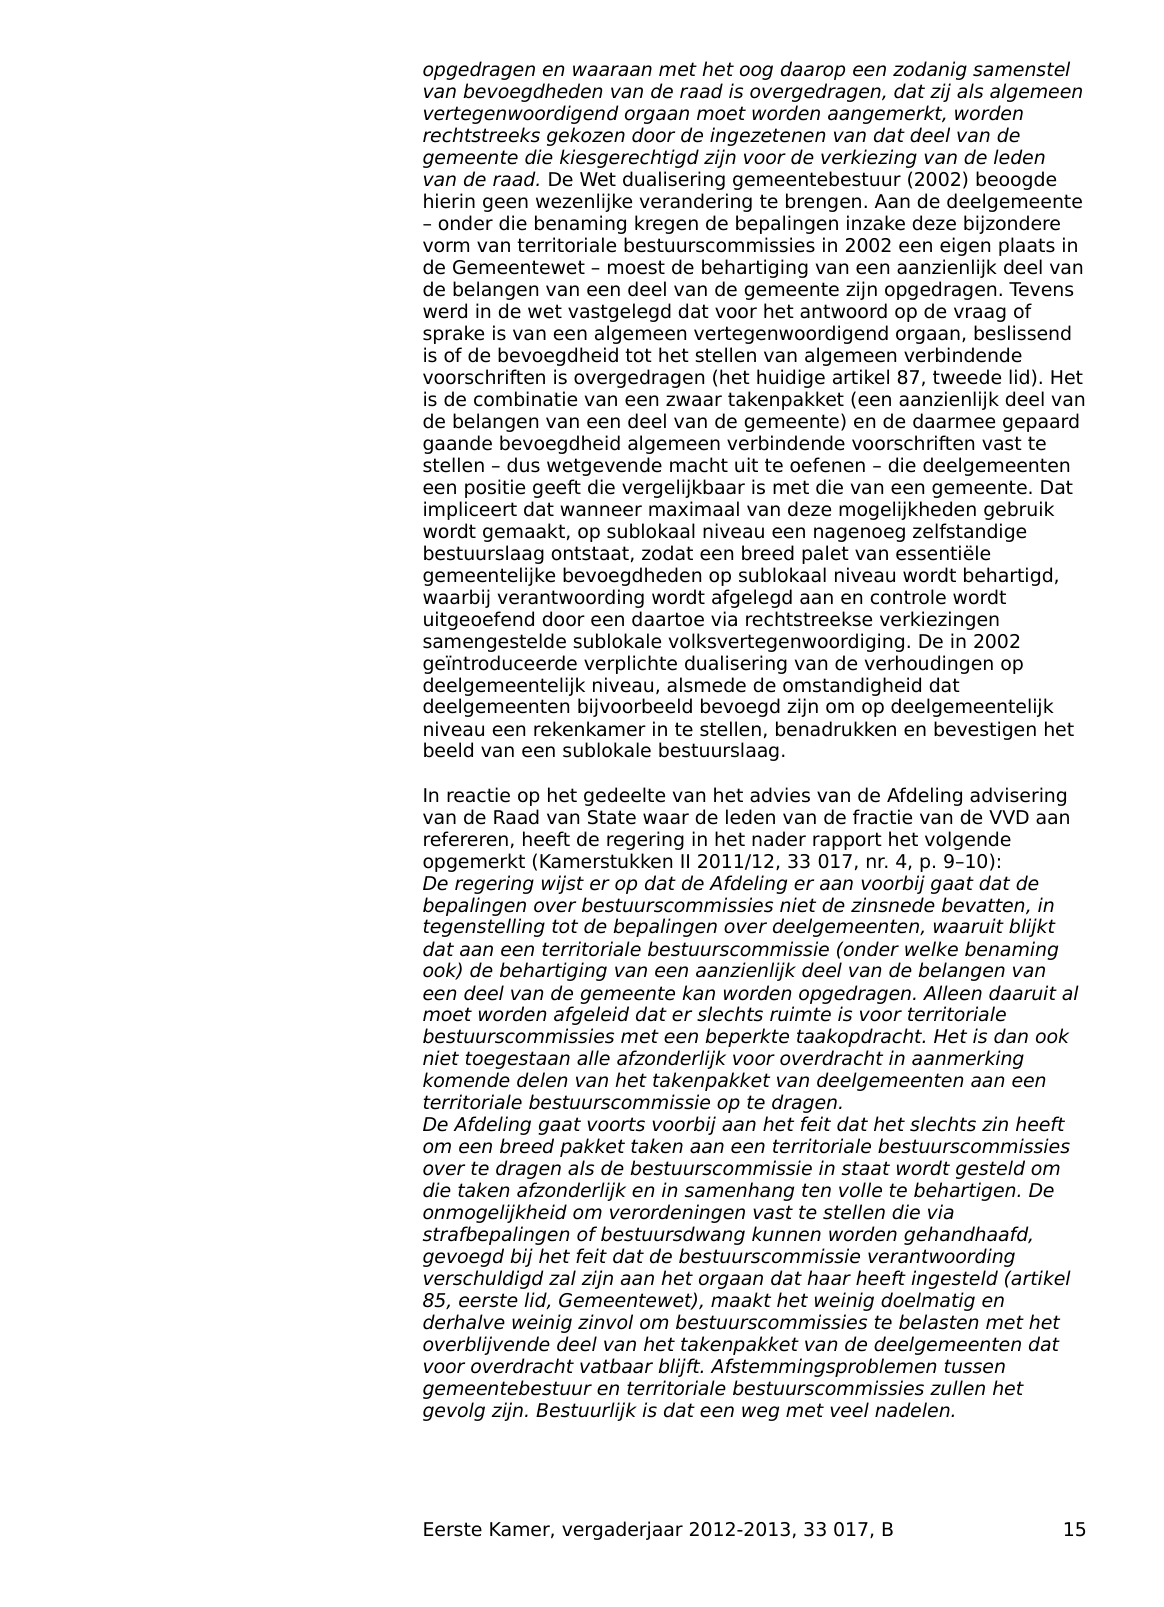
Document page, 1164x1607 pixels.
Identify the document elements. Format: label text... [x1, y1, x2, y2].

text opgedragen en waaraan met het oog daarop een zodanig samenstel van bevoegdheden van de raad is overgedragen, dat zij als algemeen vertegenwoordigend orgaan moet worden aangemerkt, worden rechtstreeks gekozen door de ingezetenen van dat deel van de gemeente die kiesgerechtigd zijn voor de verkiezing van de leden van de raad. De Wet dualisering gemeentebestuur (2002) beoogde hierin geen wezenlijke verandering te brengen. Aan de deelgemeente – onder die benaming kregen de bepalingen inzake deze bijzondere vorm van territoriale bestuurscommissies in 2002 een eigen plaats in de Gemeentewet – moest de behartiging van een aanzienlijk deel van de belangen van een deel van de gemeente zijn opgedragen. Tevens werd in de wet vastgelegd dat voor het antwoord op de vraag of sprake is van een algemeen vertegenwoordigend orgaan, beslissend is of de bevoegdheid tot het stellen van algemeen verbindende voorschriften is overgedragen (het huidige artikel 87, tweede lid). Het is de combinatie van een zwaar takenpakket (een aanzienlijk deel van de belangen van een deel van de gemeente) en de daarmee gepaard gaande bevoegdheid algemeen verbindende voorschriften vast te stellen – dus wetgevende macht uit te oefenen – die deelgemeenten een positie geeft die vergelijkbaar is met die van een gemeente. Dat impliceert dat wanneer maximaal van deze mogelijkheden gebruik wordt gemaakt, op sublokaal niveau een nagenoeg zelfstandige bestuurslaag ontstaat, zodat een breed palet van essentiële gemeentelijke bevoegdheden op sublokaal niveau wordt behartigd, waarbij verantwoording wordt afgelegd aan en controle wordt uitgeoefend door een daartoe via rechtstreekse verkiezingen samengestelde sublokale volksvertegenwoordiging. De in 2002 geïntroduceerde verplichte dualisering van de verhoudingen op deelgemeentelijk niveau, alsmede de omstandigheid dat deelgemeenten bijvoorbeeld bevoegd zijn om op deelgemeentelijk niveau een rekenkamer in te stellen, benadrukken en bevestigen het beeld van een sublokale bestuurslaag. [422, 59, 1087, 762]
text De Afdeling gaat voorts voorbij aan het feit dat het slechts zin heeft om een breed pakket taken aan een territoriale bestuurscommissies over te dragen als de bestuurscommissie in staat wordt gesteld om die taken afzonderlijk en in samenhang ten volle te behartigen. De onmogelijkheid om verordeningen vast te stellen die via strafbepalingen of bestuursdwang kunnen worden gehandhaafd, gevoegd bij het feit dat de bestuurscommissie verantwoording verschuldigd zal zijn aan het orgaan dat haar heeft ingesteld (artikel 85, eerste lid, Gemeentewet), maakt het weinig doelmatig en derhalve weinig zinvol om bestuurscommissies te belasten met het overblijvende deel van het takenpakket van de deelgemeenten dat voor overdracht vatbaar blijft. Afstemmingsproblemen tussen gemeentebestuur en territoriale bestuurscommissies zullen het gevolg zijn. Bestuurlijk is dat een weg met veel nadelen. [422, 1114, 1087, 1422]
text De regering wijst er op dat de Afdeling er aan voorbij gaat dat de bepalingen over bestuurscommissies niet de zinsnede bevatten, in tegenstelling tot de bepalingen over deelgemeenten, waaruit blijkt dat aan een territoriale bestuurscommissie (onder welke benaming ook) de behartiging van een aanzienlijk deel van de belangen van een deel van de gemeente kan worden opgedragen. Alleen daaruit al moet worden afgeleid dat er slechts ruimte is voor territoriale bestuurscommissies met een beperkte taakopdracht. Het is dan ook niet toegestaan alle afzonderlijk voor overdracht in aanmerking komende delen van het takenpakket van deelgemeenten aan een territoriale bestuurscommissie op te dragen. [422, 872, 1087, 1114]
text In reactie op het gedeelte van het advies van de Afdeling advisering van de Raad van State waar de leden van de fractie van de VVD aan refereren, heeft de regering in het nader rapport het volgende opgemerkt (Kamerstukken II 2011/12, 33 017, nr. 4, p. 9–10): [422, 784, 1087, 872]
